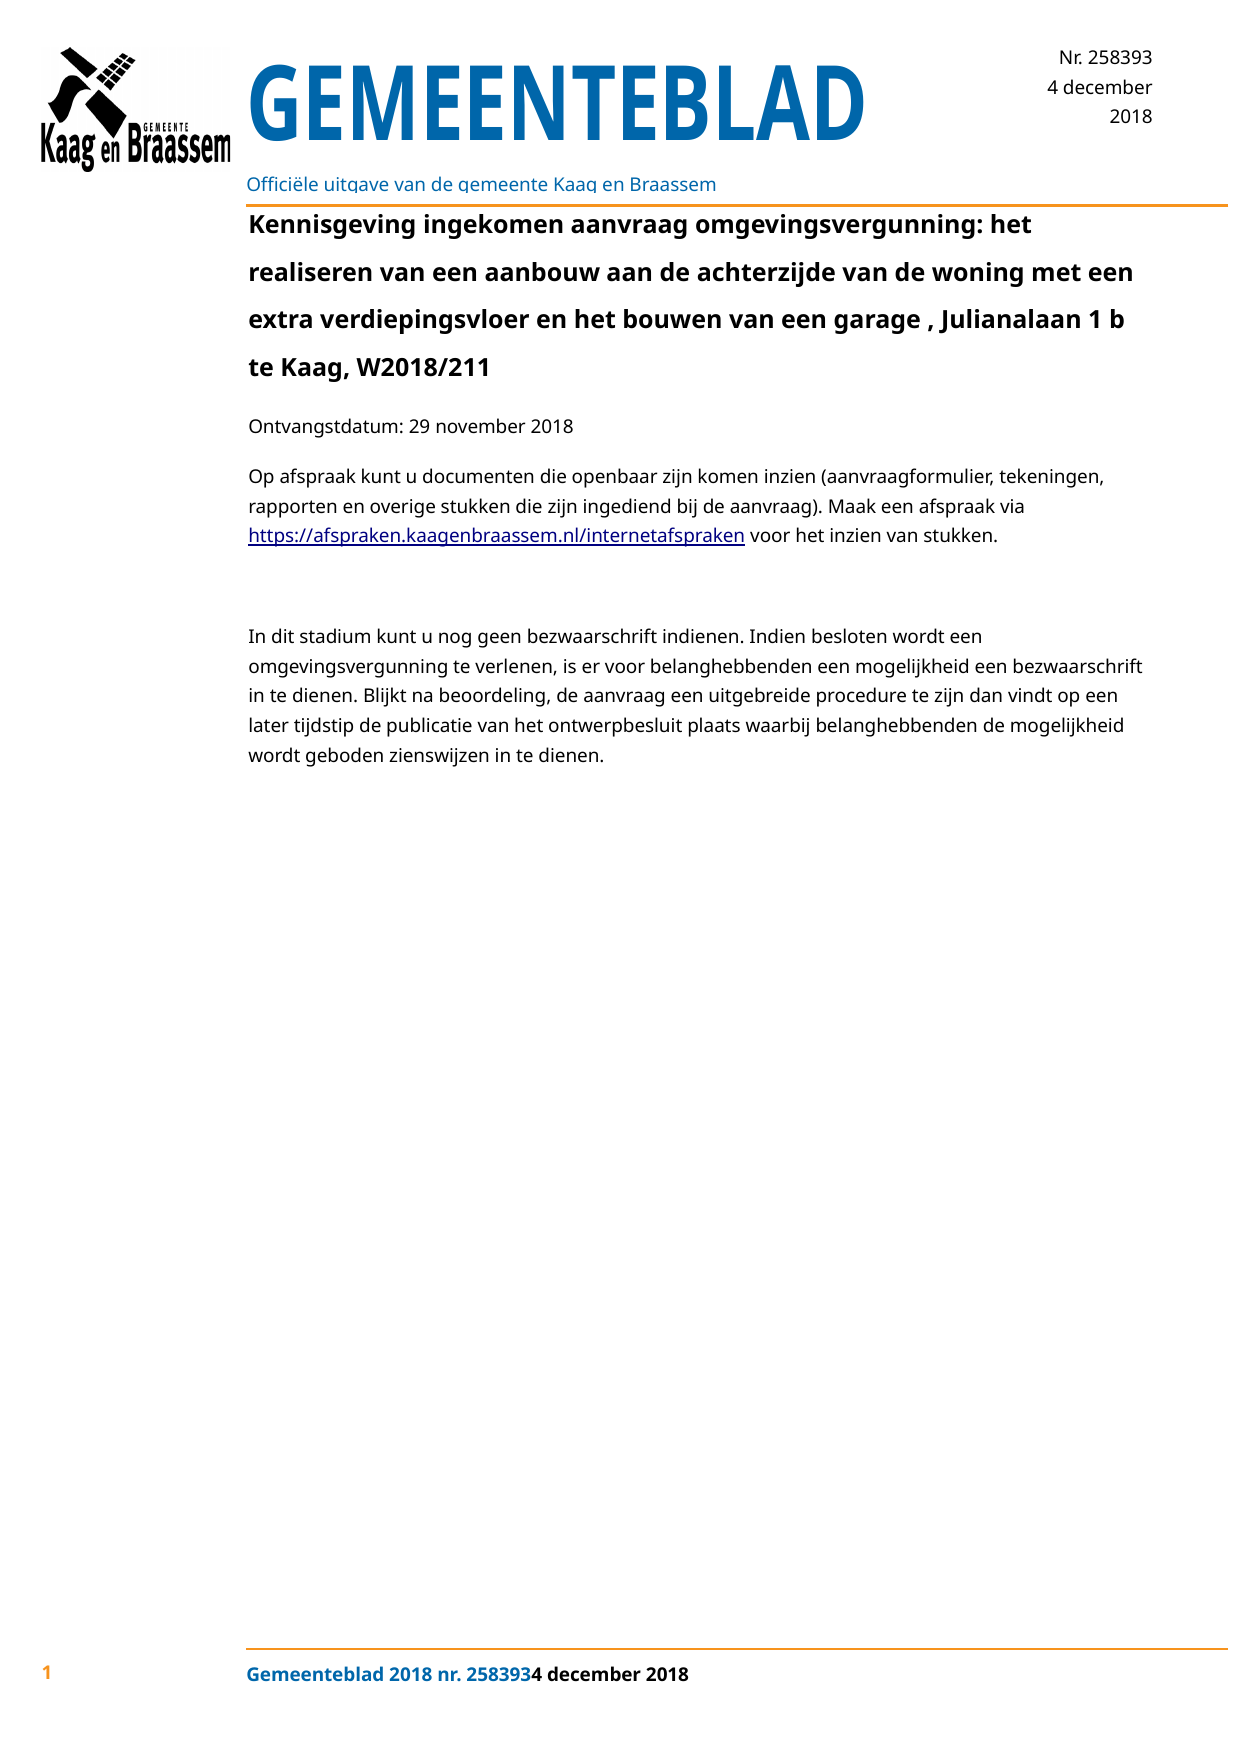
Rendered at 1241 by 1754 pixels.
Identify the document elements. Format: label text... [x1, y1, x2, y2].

text Ontvangstdatum: 29 november 2018 [248, 413, 1152, 439]
picture [41, 47, 231, 172]
text In dit stadium kunt u nog geen bezwaarschrift indienen. Indien besloten wordt een omgevingsvergunning te verlenen, is er voor belanghebbenden een mogelijkheid een bezwaarschrift in te dienen. Blijkt na beoordeling, de aanvraag een uitgebreide procedure te zijn dan vindt op een later tijdstip de publicatie van het ontwerpbesluit plaats waarbij belanghebbenden de mogelijkheid wordt geboden zienswijzen in te dienen. [248, 623, 1152, 768]
text Kennisgeving ingekomen aanvraag omgevingsvergunning: het realiseren van een aanbouw aan de achterzijde van de woning met een extra verdiepingsvloer en het bouwen van een garage , Julianalaan 1 b te Kaag, W2018/211 [248, 207, 1152, 384]
text Op afspraak kunt u documenten die openbaar zijn komen inzien (aanvraagformulier, tekeningen, rapporten en overige stukken die zijn ingediend bij de aanvraag). Maak een afspraak via https://afspraken.kaagenbraassem.nl/internetafspraken voor het inzien van stukken. [248, 463, 1152, 548]
